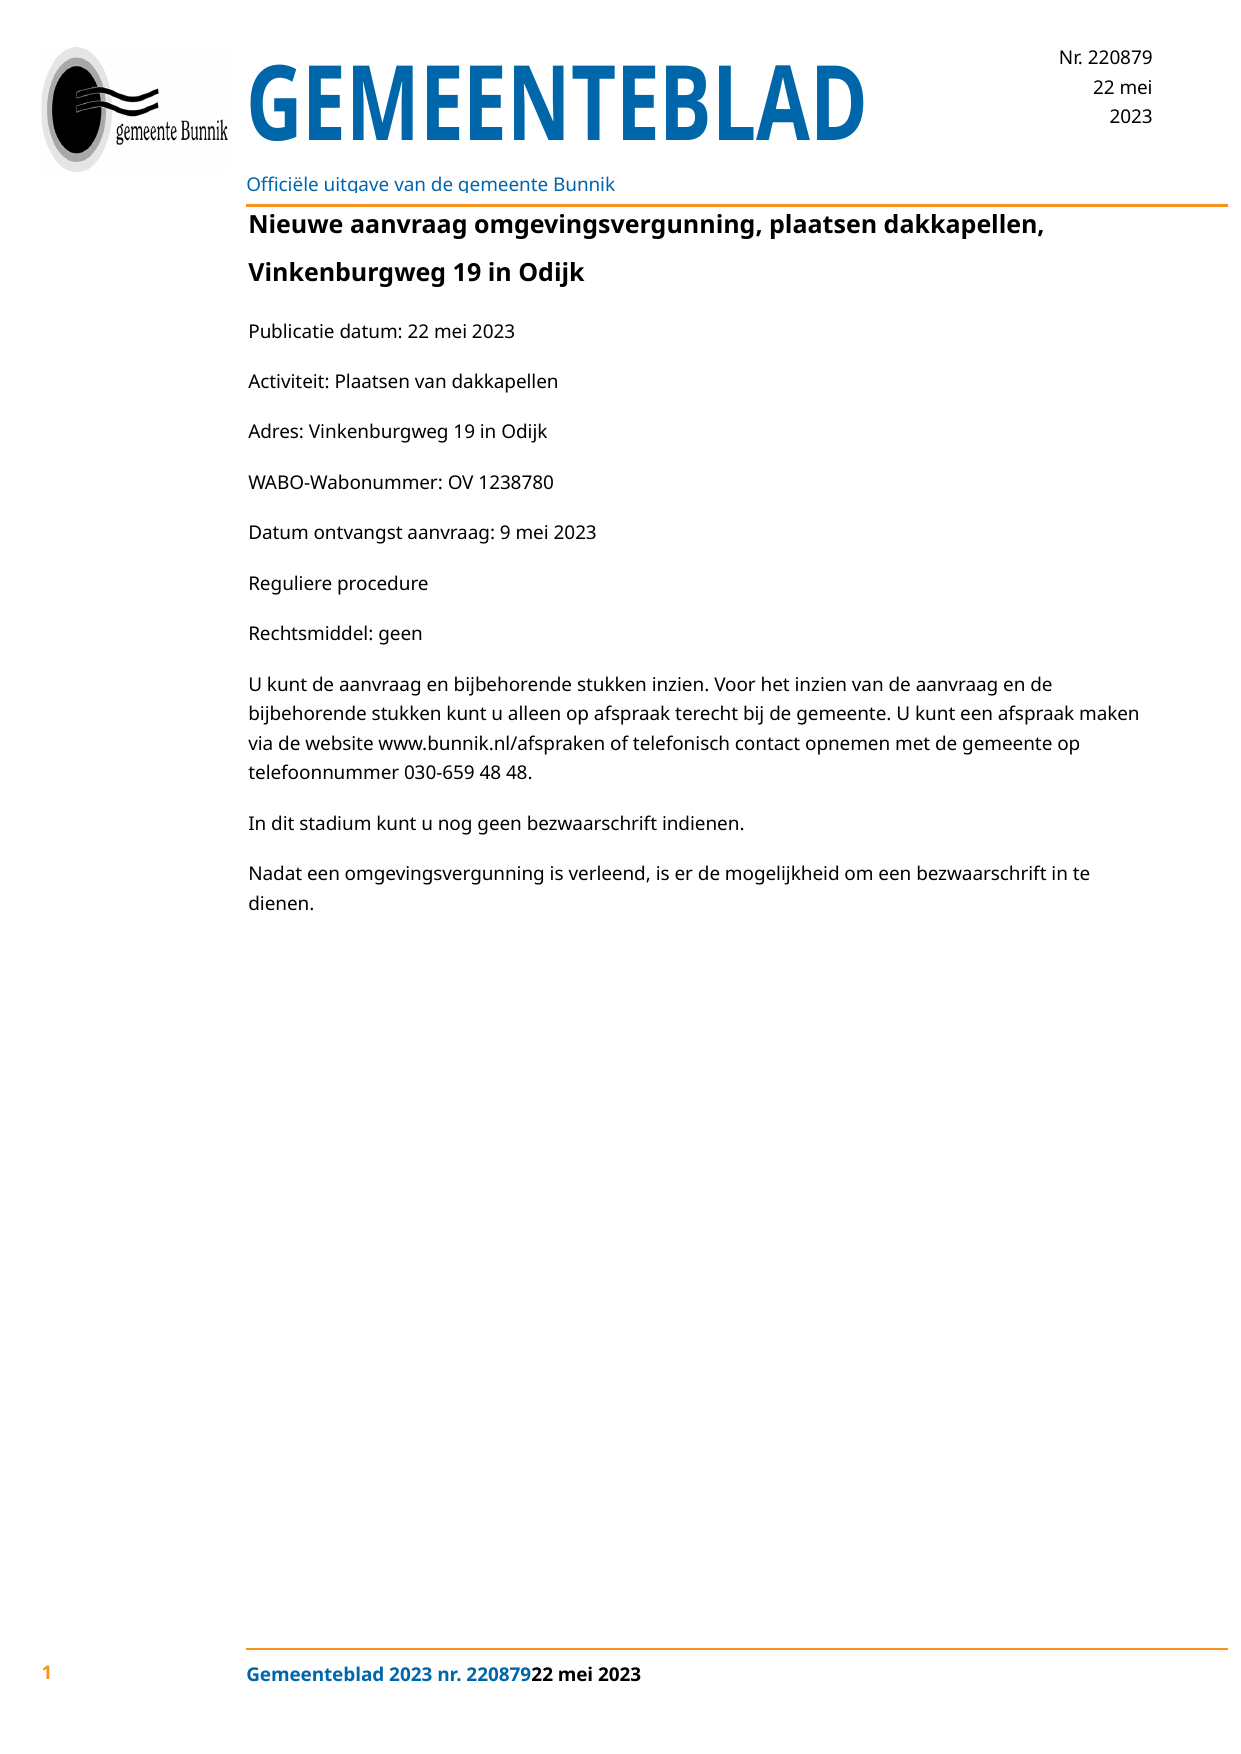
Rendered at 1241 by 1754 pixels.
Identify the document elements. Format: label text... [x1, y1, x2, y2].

text Nieuwe aanvraag omgevingsvergunning, plaatsen dakkapellen, Vinkenburgweg 19 in Odijk [248, 207, 1152, 288]
text Adres: Vinkenburgweg 19 in Odijk [248, 419, 1152, 444]
text In dit stadium kunt u nog geen bezwaarschrift indienen. [248, 810, 1152, 836]
text U kunt de aanvraag en bijbehorende stukken inzien. Voor het inzien van de aanvraag en de bijbehorende stukken kunt u alleen op afspraak terecht bij de gemeente. U kunt een afspraak maken via de website www.bunnik.nl/afspraken of telefonisch contact opnemen met de gemeente op telefoonnummer 030-659 48 48. [248, 671, 1152, 785]
text Reguliere procedure [248, 570, 1152, 596]
text WABO-Wabonummer: OV 1238780 [248, 469, 1152, 495]
text Activiteit: Plaatsen van dakkapellen [248, 368, 1152, 394]
text Nadat een omgevingsvergunning is verleend, is er de mogelijkheid om een bezwaarschrift in te dienen. [248, 860, 1152, 916]
text Datum ontvangst aanvraag: 9 mei 2023 [248, 519, 1152, 545]
text Publicatie datum: 22 mei 2023 [248, 318, 1152, 344]
text Rechtsmiddel: geen [248, 620, 1152, 646]
picture [41, 47, 231, 172]
